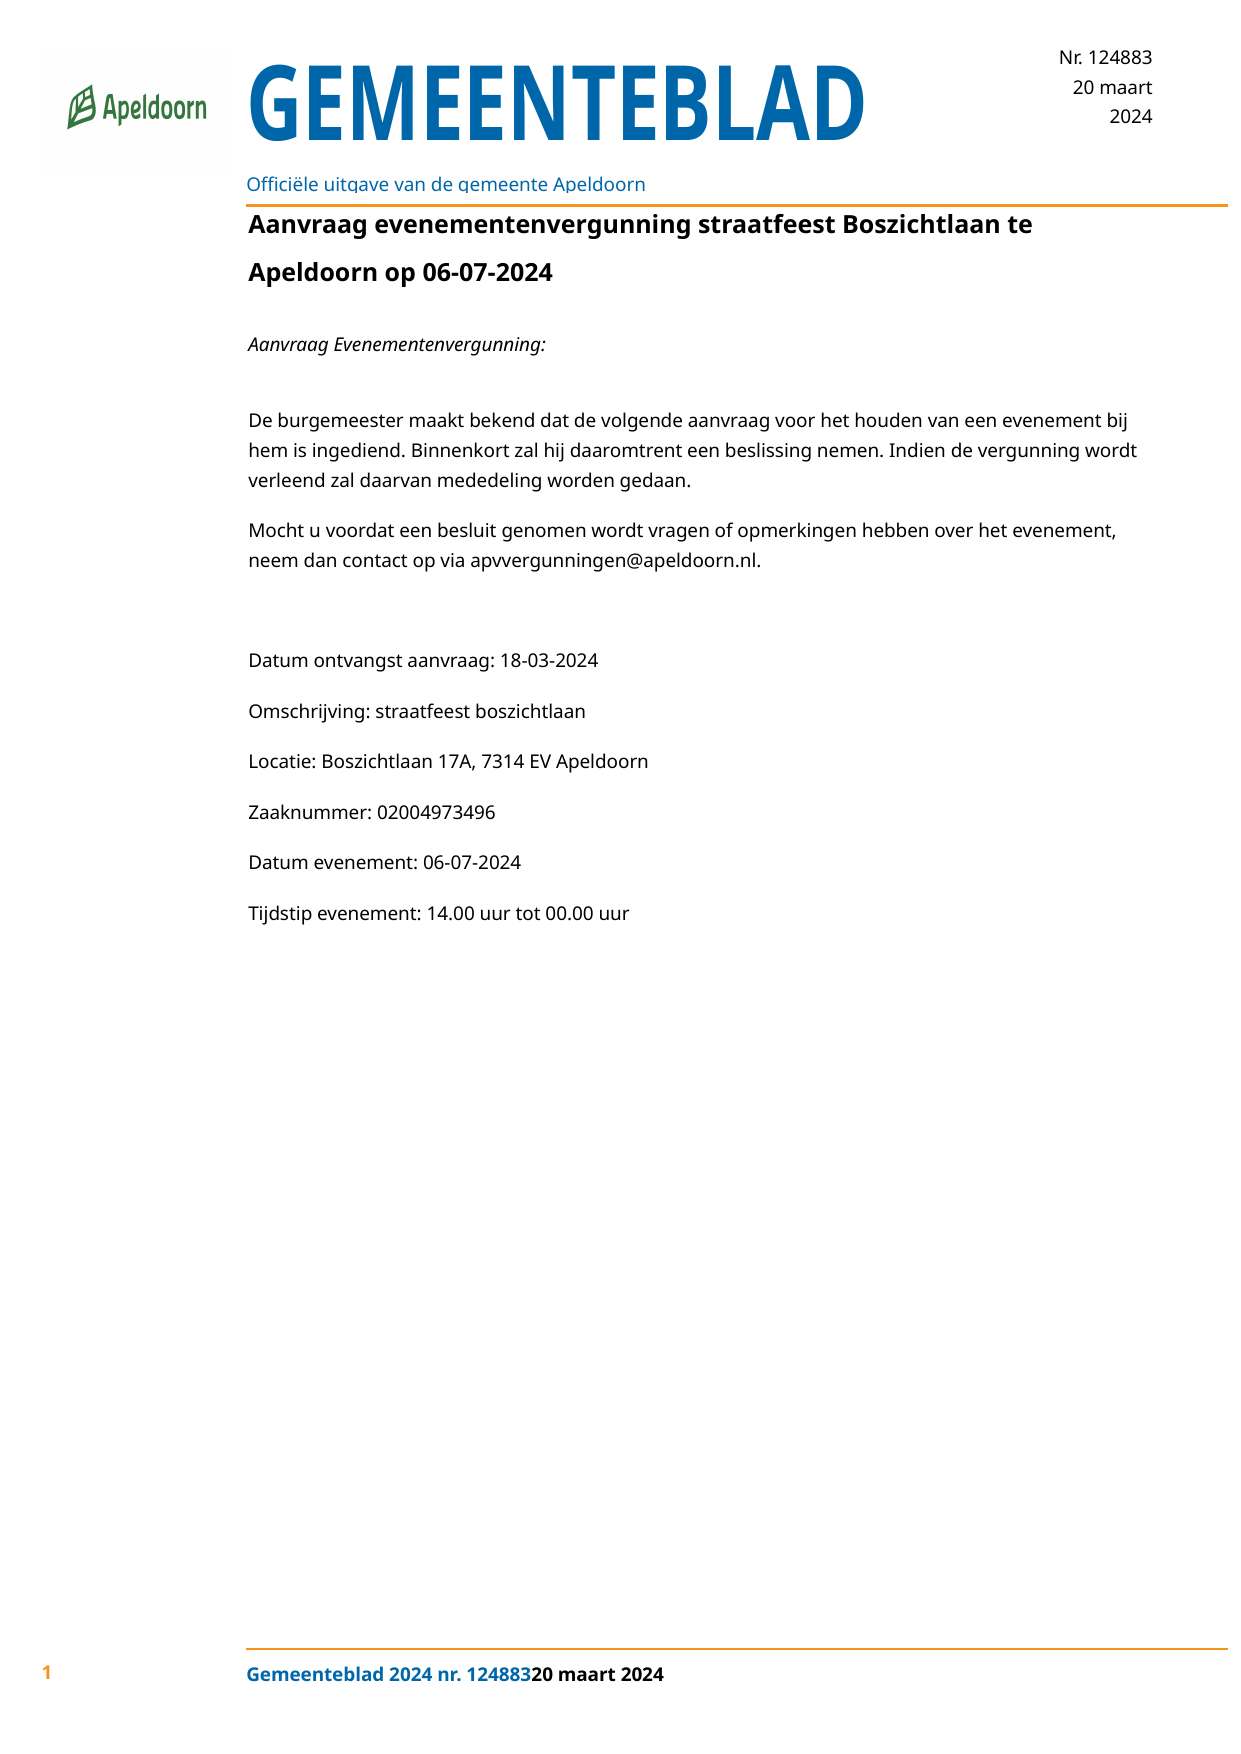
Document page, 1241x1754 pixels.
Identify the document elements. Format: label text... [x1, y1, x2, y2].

picture [41, 47, 231, 172]
text Aanvraag Evenementenvergunning: [248, 331, 1152, 357]
text Omschrijving: straatfeest boszichtlaan [248, 698, 1152, 724]
text Tijdstip evenement: 14.00 uur tot 00.00 uur [248, 900, 1152, 925]
text Datum ontvangst aanvraag: 18-03-2024 [248, 648, 1152, 673]
text Locatie: Boszichtlaan 17A, 7314 EV Apeldoorn [248, 748, 1152, 774]
text De burgemeester maakt bekend dat de volgende aanvraag voor het houden van een evenement bij hem is ingediend. Binnenkort zal hij daaromtrent een beslissing nemen. Indien de vergunning wordt verleend zal daarvan mededeling worden gedaan. [248, 408, 1152, 492]
text Datum evenement: 06-07-2024 [248, 849, 1152, 875]
text Zaaknummer: 02004973496 [248, 799, 1152, 824]
text Mocht u voordat een besluit genomen wordt vragen of opmerkingen hebben over het evenement, neem dan contact op via apvvergunningen@apeldoorn.nl. [248, 517, 1152, 572]
text Aanvraag evenementenvergunning straatfeest Boszichtlaan te Apeldoorn op 06-07-2024 [248, 207, 1152, 288]
